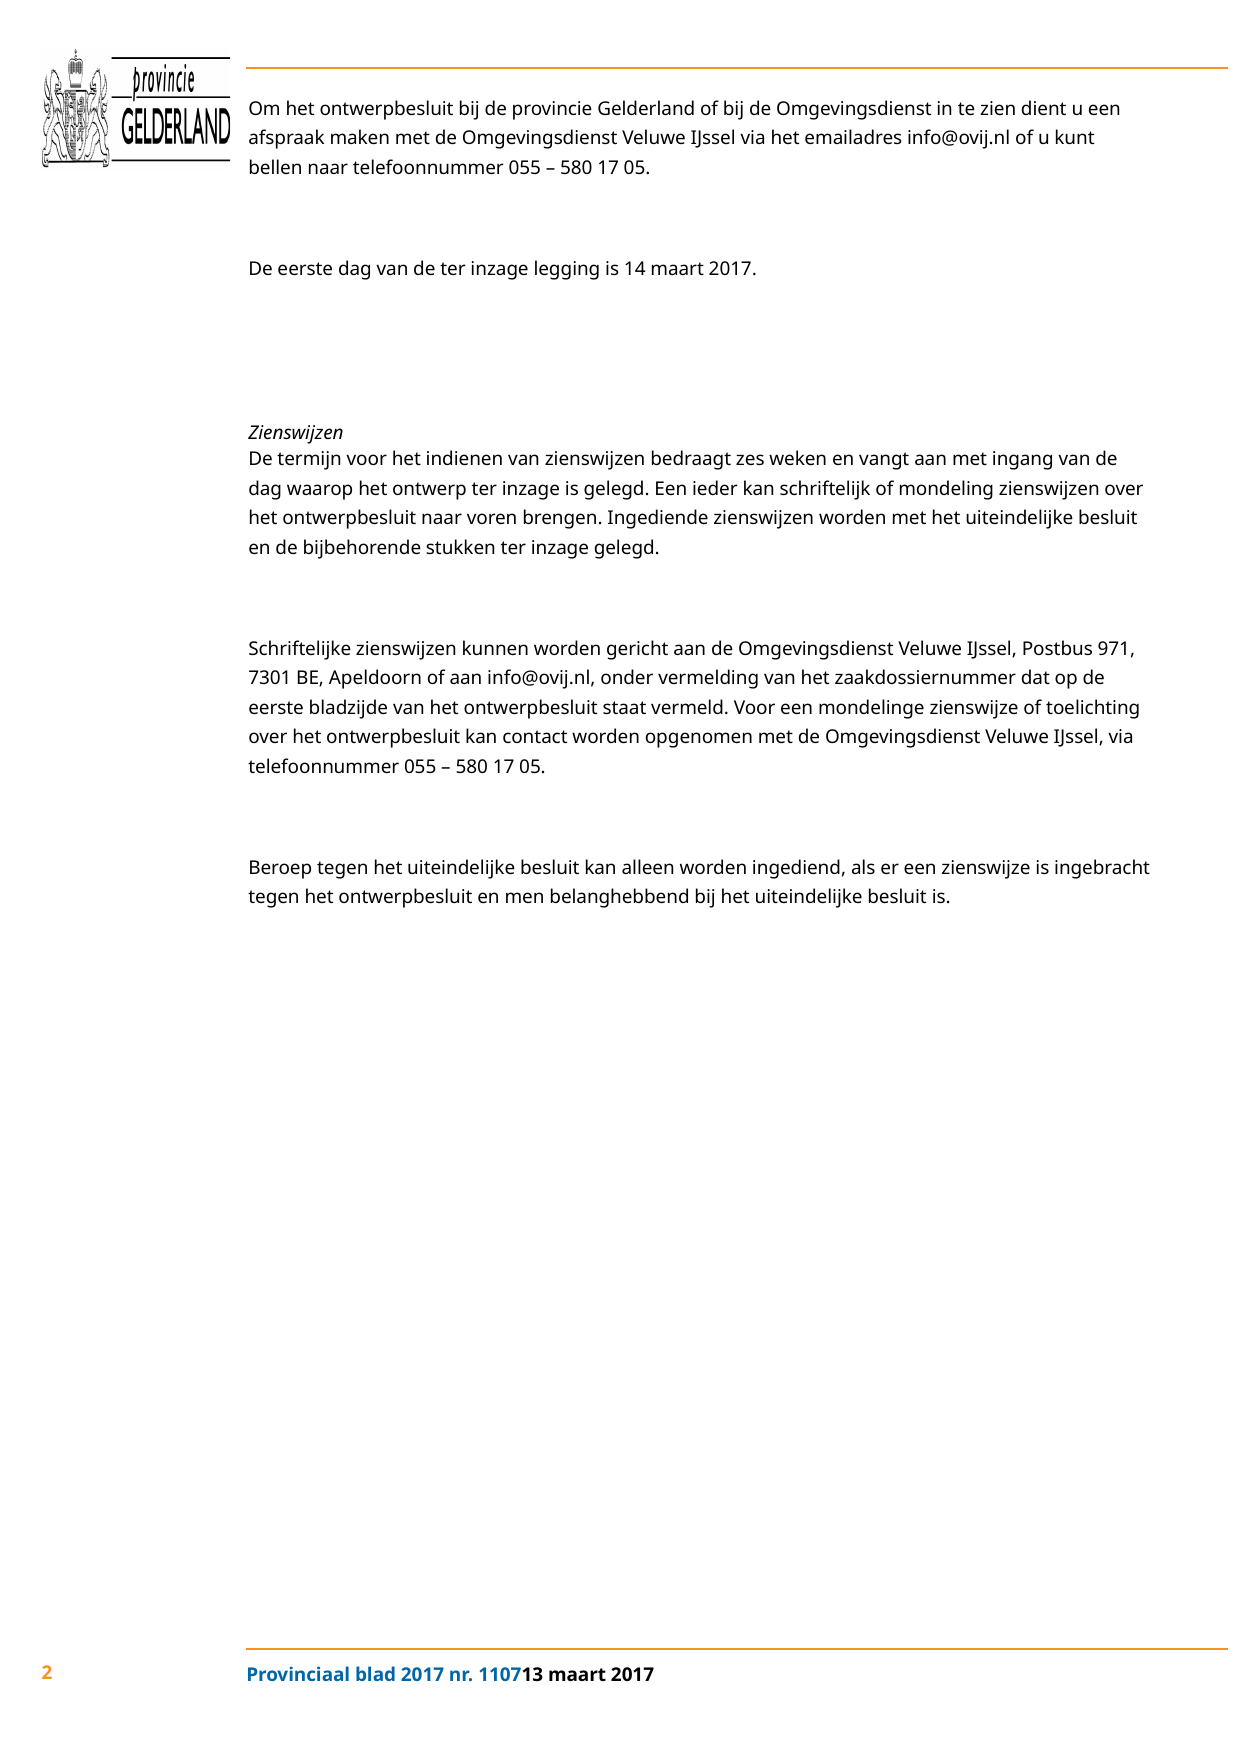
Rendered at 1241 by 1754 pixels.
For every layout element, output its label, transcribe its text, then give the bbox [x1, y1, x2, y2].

picture [41, 47, 231, 172]
text De eerste dag van de ter inzage legging is 14 maart 2017. [248, 255, 1152, 281]
text De termijn voor het indienen van zienswijzen bedraagt zes weken en vangt aan met ingang van de dag waarop het ontwerp ter inzage is gelegd. Een ieder kan schriftelijk of mondeling zienswijzen over het ontwerpbesluit naar voren brengen. Ingediende zienswijzen worden met het uiteindelijke besluit en de bijbehorende stukken ter inzage gelegd. [248, 445, 1152, 560]
text Zienswijzen [248, 419, 1152, 445]
text Beroep tegen het uiteindelijke besluit kan alleen worden ingediend, als er een zienswijze is ingebracht tegen het ontwerpbesluit en men belanghebbend bij het uiteindelijke besluit is. [248, 854, 1152, 909]
text Om het ontwerpbesluit bij de provincie Gelderland of bij de Omgevingsdienst in te zien dient u een afspraak maken met de Omgevingsdienst Veluwe IJssel via het emailadres info@ovij.nl of u kunt bellen naar telefoonnummer 055 – 580 17 05. [248, 95, 1152, 180]
text Schriftelijke zienswijzen kunnen worden gericht aan de Omgevingsdienst Veluwe IJssel, Postbus 971, 7301 BE, Apeldoorn of aan info@ovij.nl, onder vermelding van het zaakdossiernummer dat op de eerste bladzijde van het ontwerpbesluit staat vermeld. Voor een mondelinge zienswijze of toelichting over het ontwerpbesluit kan contact worden opgenomen met de Omgevingsdienst Veluwe IJssel, via telefoonnummer 055 – 580 17 05. [248, 635, 1152, 779]
